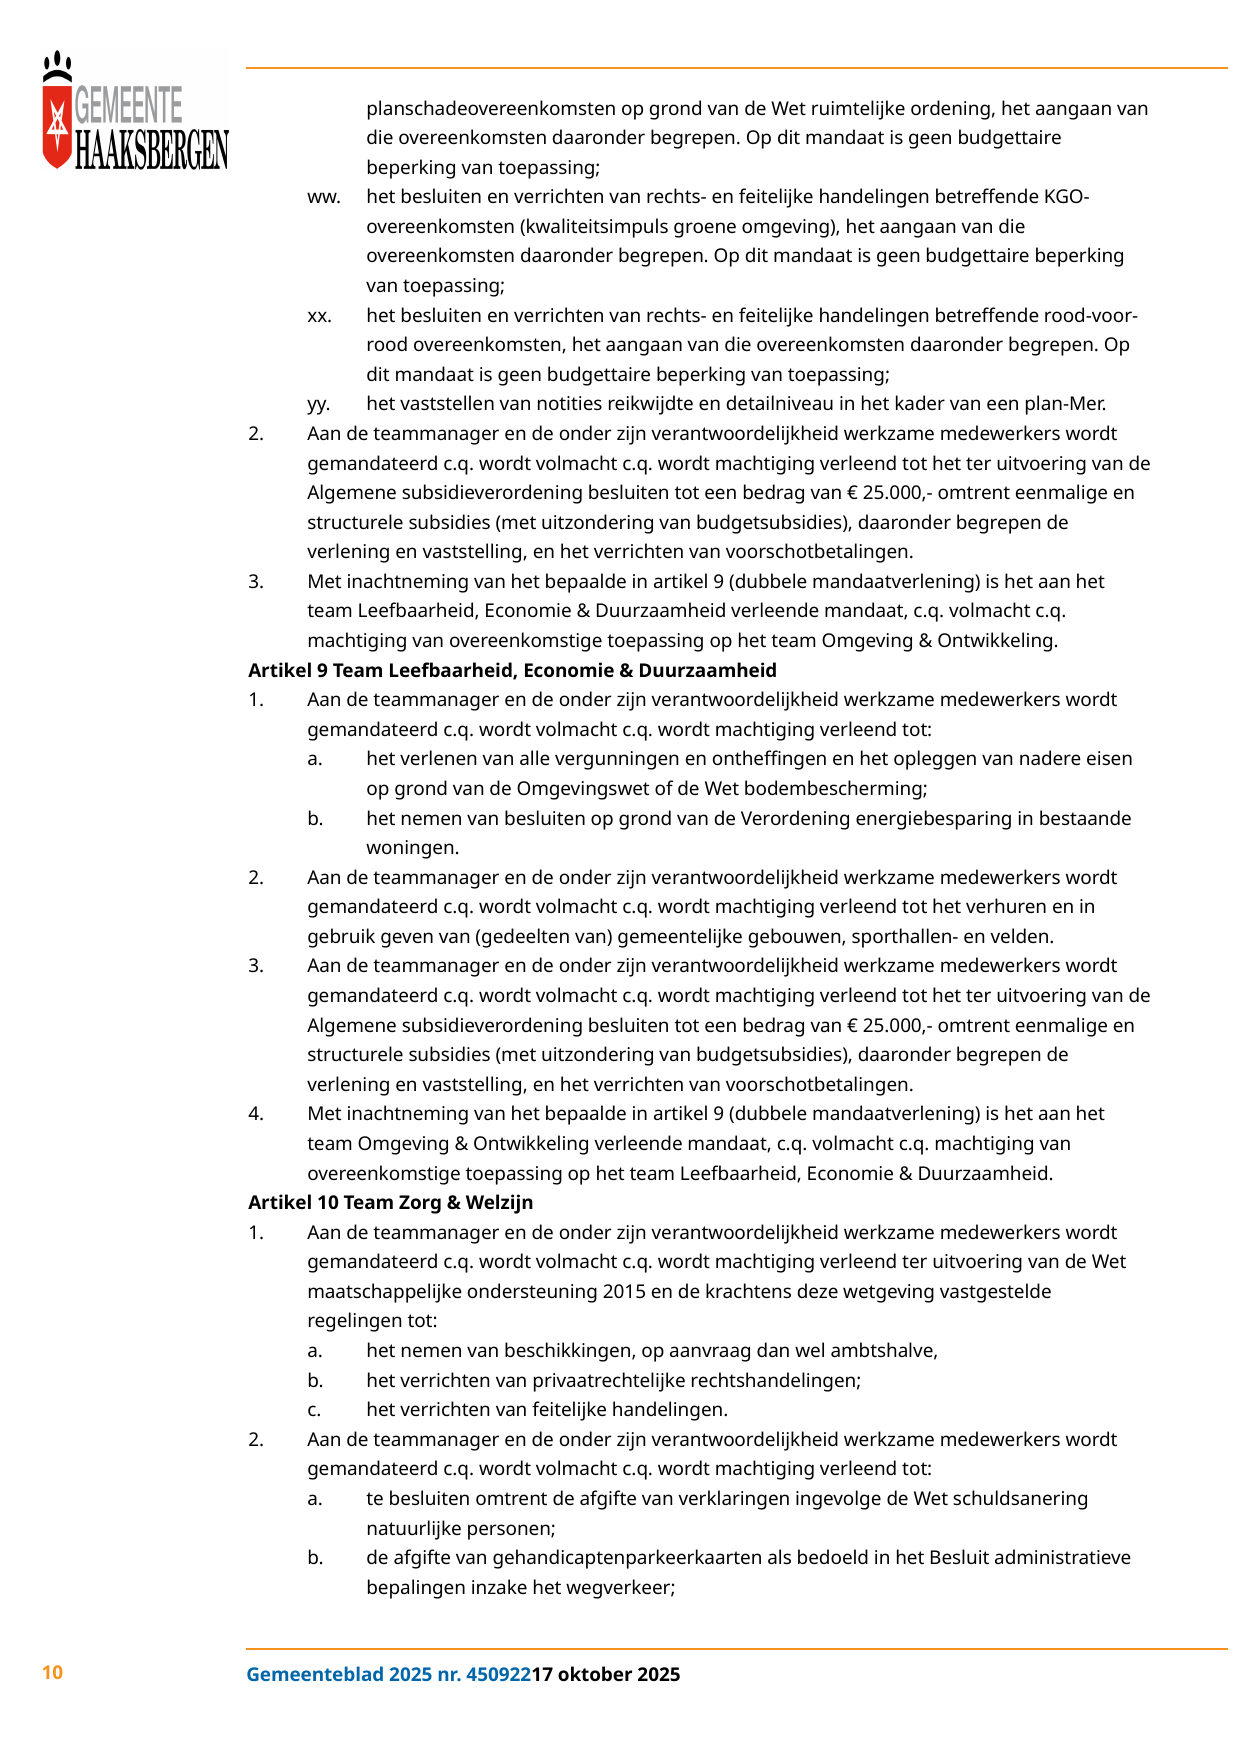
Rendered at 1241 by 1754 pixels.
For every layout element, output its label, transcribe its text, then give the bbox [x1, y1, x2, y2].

list het nemen van besluiten op grond van de Verordening energiebesparing in bestaande woningen. [307, 805, 1152, 860]
list te besluiten omtrent de afgifte van verklaringen ingevolge de Wet schuldsanering natuurlijke personen; [307, 1485, 1152, 1541]
list het verrichten van privaatrechtelijke rechtshandelingen; [307, 1367, 1152, 1393]
list Aan de teammanager en de onder zijn verantwoordelijkheid werkzame medewerkers wordt gemandateerd c.q. wordt volmacht c.q. wordt machtiging verleend tot het ter uitvoering van de Algemene subsidieverordening besluiten tot een bedrag van € 25.000,- omtrent eenmalige en structurele subsidies (met uitzondering van budgetsubsidies), daaronder begrepen de verlening en vaststelling, en het verrichten van voorschotbetalingen. [248, 953, 1152, 1097]
list Aan de teammanager en de onder zijn verantwoordelijkheid werkzame medewerkers wordt gemandateerd c.q. wordt volmacht c.q. wordt machtiging verleend tot: [248, 1426, 1152, 1481]
list Met inachtneming van het bepaalde in artikel 9 (dubbele mandaatverlening) is het aan het team Leefbaarheid, Economie & Duurzaamheid verleende mandaat, c.q. volmacht c.q. machtiging van overeenkomstige toepassing op het team Omgeving & Ontwikkeling. [248, 568, 1152, 653]
list Met inachtneming van het bepaalde in artikel 9 (dubbele mandaatverlening) is het aan het team Omgeving & Ontwikkeling verleende mandaat, c.q. volmacht c.q. machtiging van overeenkomstige toepassing op het team Leefbaarheid, Economie & Duurzaamheid. [248, 1101, 1152, 1186]
list Aan de teammanager en de onder zijn verantwoordelijkheid werkzame medewerkers wordt gemandateerd c.q. wordt volmacht c.q. wordt machtiging verleend tot het ter uitvoering van de Algemene subsidieverordening besluiten tot een bedrag van € 25.000,- omtrent eenmalige en structurele subsidies (met uitzondering van budgetsubsidies), daaronder begrepen de verlening en vaststelling, en het verrichten van voorschotbetalingen. [248, 420, 1152, 564]
list Aan de teammanager en de onder zijn verantwoordelijkheid werkzame medewerkers wordt gemandateerd c.q. wordt volmacht c.q. wordt machtiging verleend tot: [248, 686, 1152, 742]
list het verrichten van feitelijke handelingen. [307, 1396, 1152, 1422]
list Aan de teammanager en de onder zijn verantwoordelijkheid werkzame medewerkers wordt gemandateerd c.q. wordt volmacht c.q. wordt machtiging verleend ter uitvoering van de Wet maatschappelijke ondersteuning 2015 en de krachtens deze wetgeving vastgestelde regelingen tot: [248, 1219, 1152, 1333]
list planschadeovereenkomsten op grond van de Wet ruimtelijke ordening, het aangaan van die overeenkomsten daaronder begrepen. Op dit mandaat is geen budgettaire beperking van toepassing; [307, 95, 1152, 180]
text Artikel 9 Team Leefbaarheid, Economie & Duurzaamheid [248, 657, 1152, 683]
list het nemen van beschikkingen, op aanvraag dan wel ambtshalve, [307, 1337, 1152, 1363]
picture [41, 47, 231, 172]
list het vaststellen van notities reikwijdte en detailniveau in het kader van een plan-Mer. [307, 391, 1152, 416]
list het besluiten en verrichten van rechts- en feitelijke handelingen betreffende rood-voor-rood overeenkomsten, het aangaan van die overeenkomsten daaronder begrepen. Op dit mandaat is geen budgettaire beperking van toepassing; [307, 302, 1152, 387]
list het besluiten en verrichten van rechts- en feitelijke handelingen betreffende KGO-overeenkomsten (kwaliteitsimpuls groene omgeving), het aangaan van die overeenkomsten daaronder begrepen. Op dit mandaat is geen budgettaire beperking van toepassing; [307, 183, 1152, 298]
text Artikel 10 Team Zorg & Welzijn [248, 1189, 1152, 1215]
list het verlenen van alle vergunningen en ontheffingen en het opleggen van nadere eisen op grond van de Omgevingswet of de Wet bodembescherming; [307, 746, 1152, 801]
list de afgifte van gehandicaptenparkeerkaarten als bedoeld in het Besluit administratieve bepalingen inzake het wegverkeer; [307, 1544, 1152, 1600]
list Aan de teammanager en de onder zijn verantwoordelijkheid werkzame medewerkers wordt gemandateerd c.q. wordt volmacht c.q. wordt machtiging verleend tot het verhuren en in gebruik geven van (gedeelten van) gemeentelijke gebouwen, sporthallen- en velden. [248, 864, 1152, 949]
